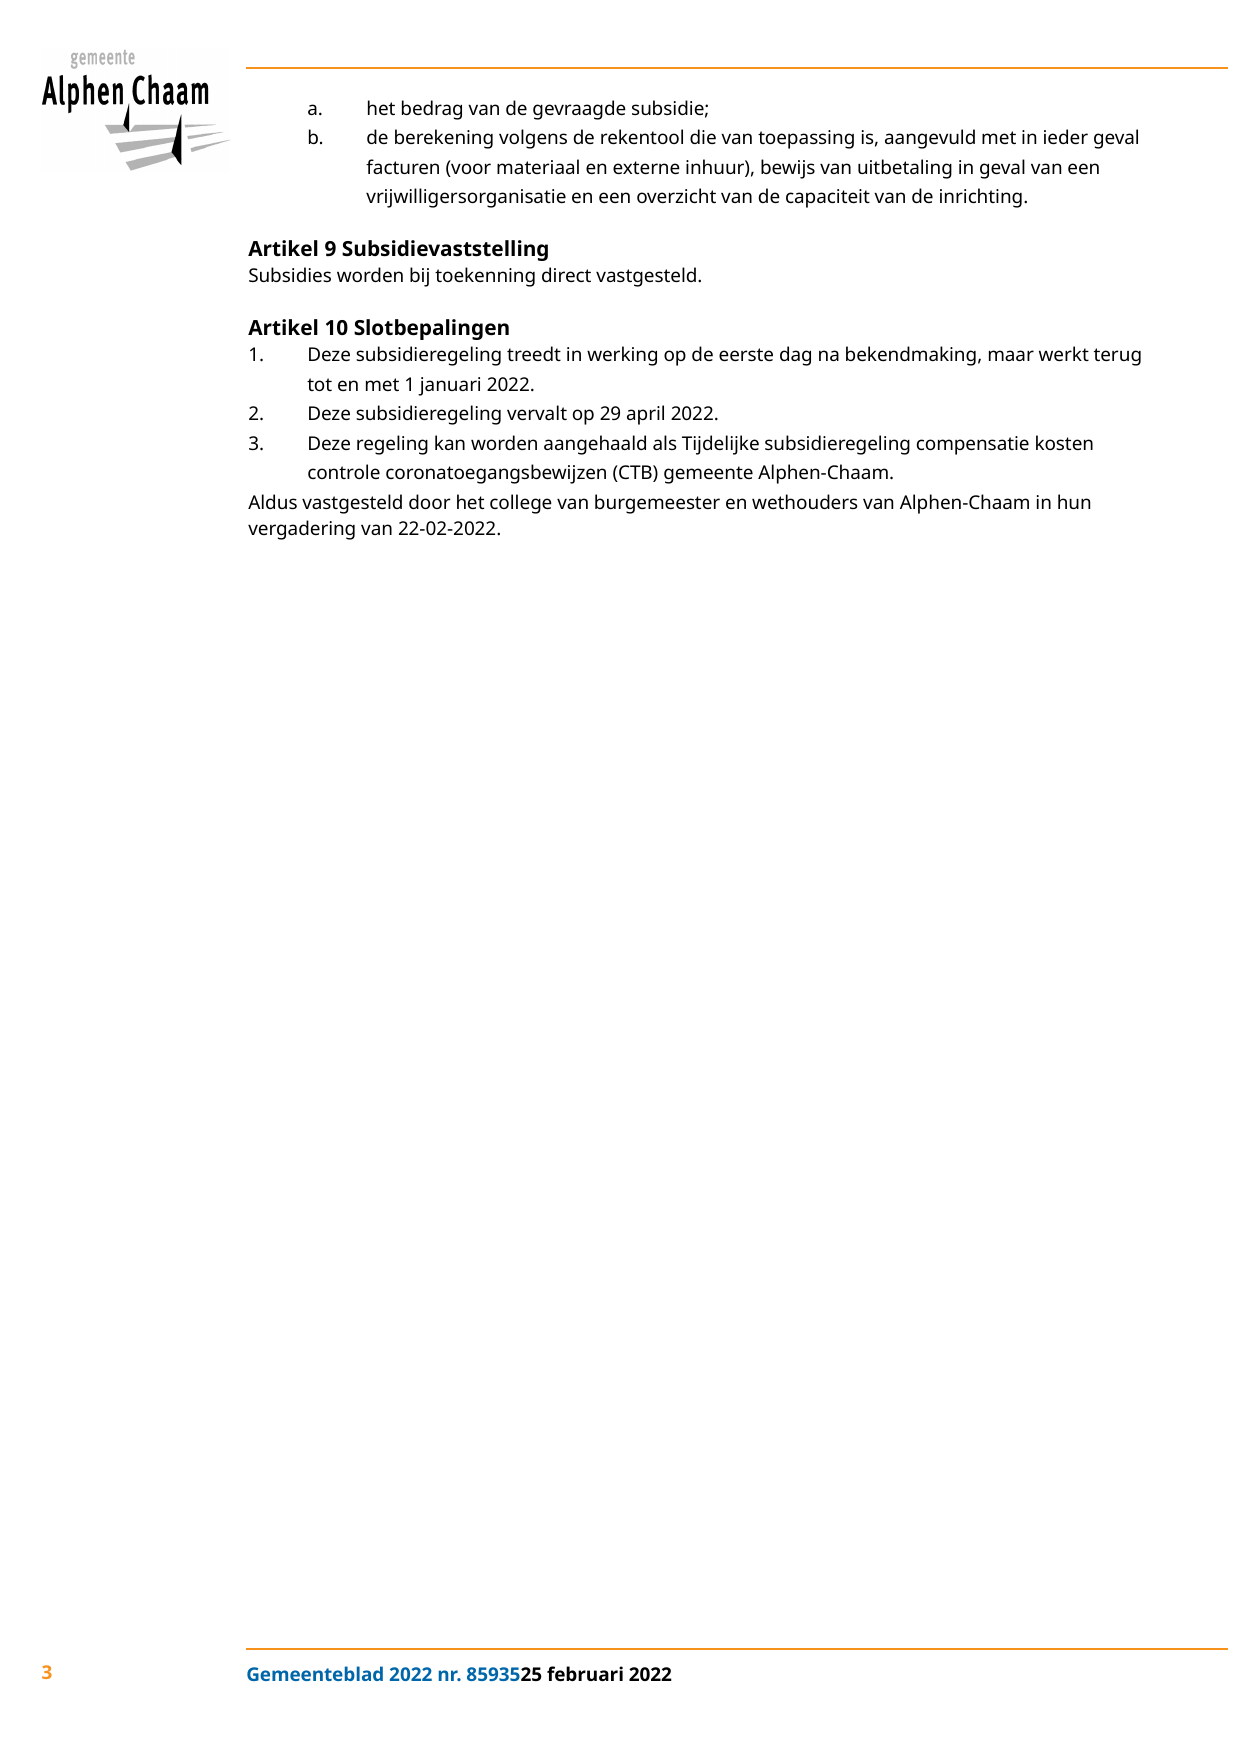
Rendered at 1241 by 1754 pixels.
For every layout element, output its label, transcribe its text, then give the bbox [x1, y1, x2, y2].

text Aldus vastgesteld door het college van burgemeester en wethouders van Alphen-Chaam in hun vergadering van 22-02-2022. [248, 489, 1152, 541]
text Artikel 10 Slotbepalingen [248, 313, 1152, 341]
text Subsidies worden bij toekenning direct vastgesteld. [248, 262, 1152, 288]
list Deze subsidieregeling treedt in werking op de eerste dag na bekendmaking, maar werkt terug tot en met 1 januari 2022. [248, 341, 1152, 397]
list Deze subsidieregeling vervalt op 29 april 2022. [248, 400, 1152, 426]
list de berekening volgens de rekentool die van toepassing is, aangevuld met in ieder geval facturen (voor materiaal en externe inhuur), bewijs van uitbetaling in geval van een vrijwilligersorganisatie en een overzicht van de capaciteit van de inrichting. [307, 124, 1152, 209]
picture [41, 47, 231, 172]
list Deze regeling kan worden aangehaald als Tijdelijke subsidieregeling compensatie kosten controle coronatoegangsbewijzen (CTB) gemeente Alphen-Chaam. [248, 430, 1152, 485]
text Artikel 9 Subsidievaststelling [248, 234, 1152, 262]
list het bedrag van de gevraagde subsidie; [307, 95, 1152, 121]
